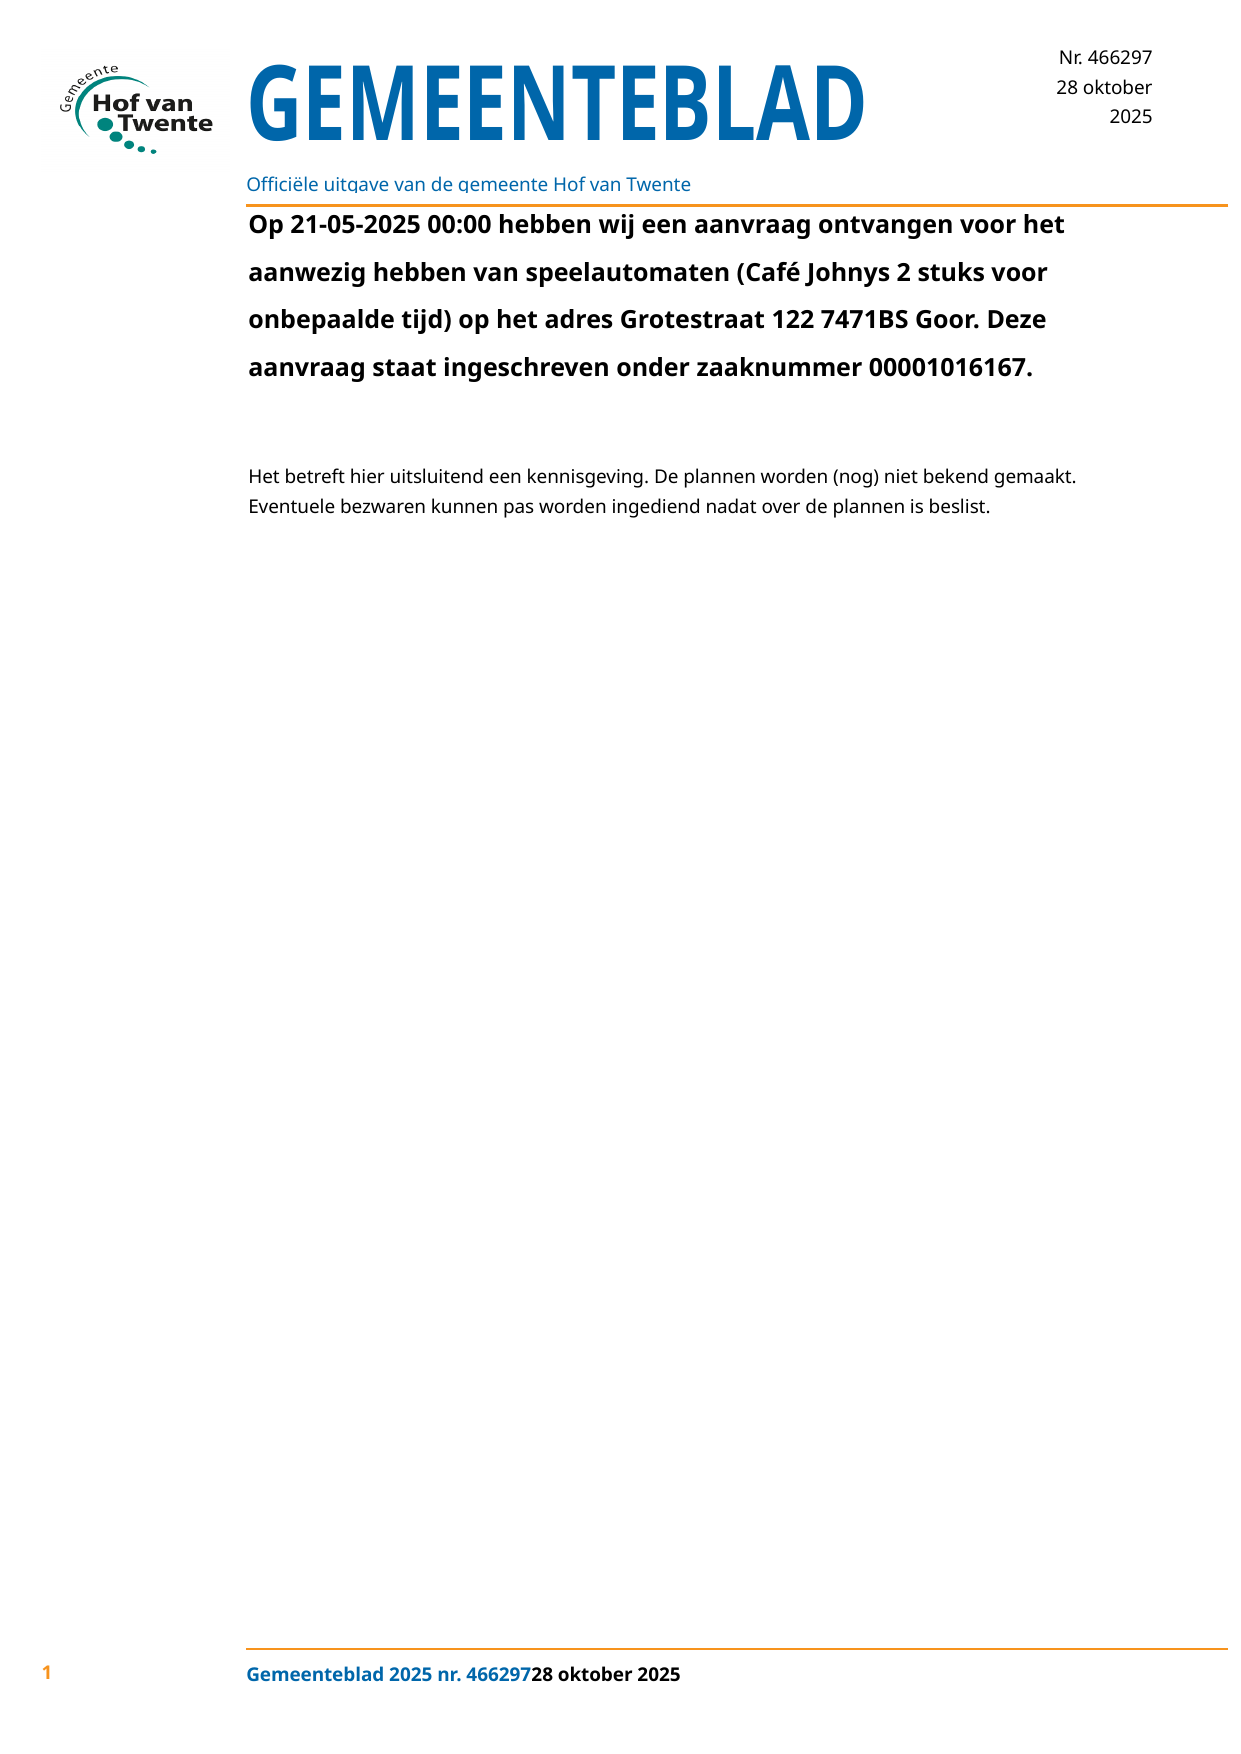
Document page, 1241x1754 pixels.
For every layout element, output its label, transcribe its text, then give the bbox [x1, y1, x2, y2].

picture [41, 47, 231, 172]
text Het betreft hier uitsluitend een kennisgeving. De plannen worden (nog) niet bekend gemaakt. Eventuele bezwaren kunnen pas worden ingediend nadat over de plannen is beslist. [248, 463, 1152, 519]
text Op 21-05-2025 00:00 hebben wij een aanvraag ontvangen voor het aanwezig hebben van speelautomaten (Café Johnys 2 stuks voor onbepaalde tijd) op het adres Grotestraat 122 7471BS Goor. Deze aanvraag staat ingeschreven onder zaaknummer 00001016167. [248, 207, 1152, 384]
